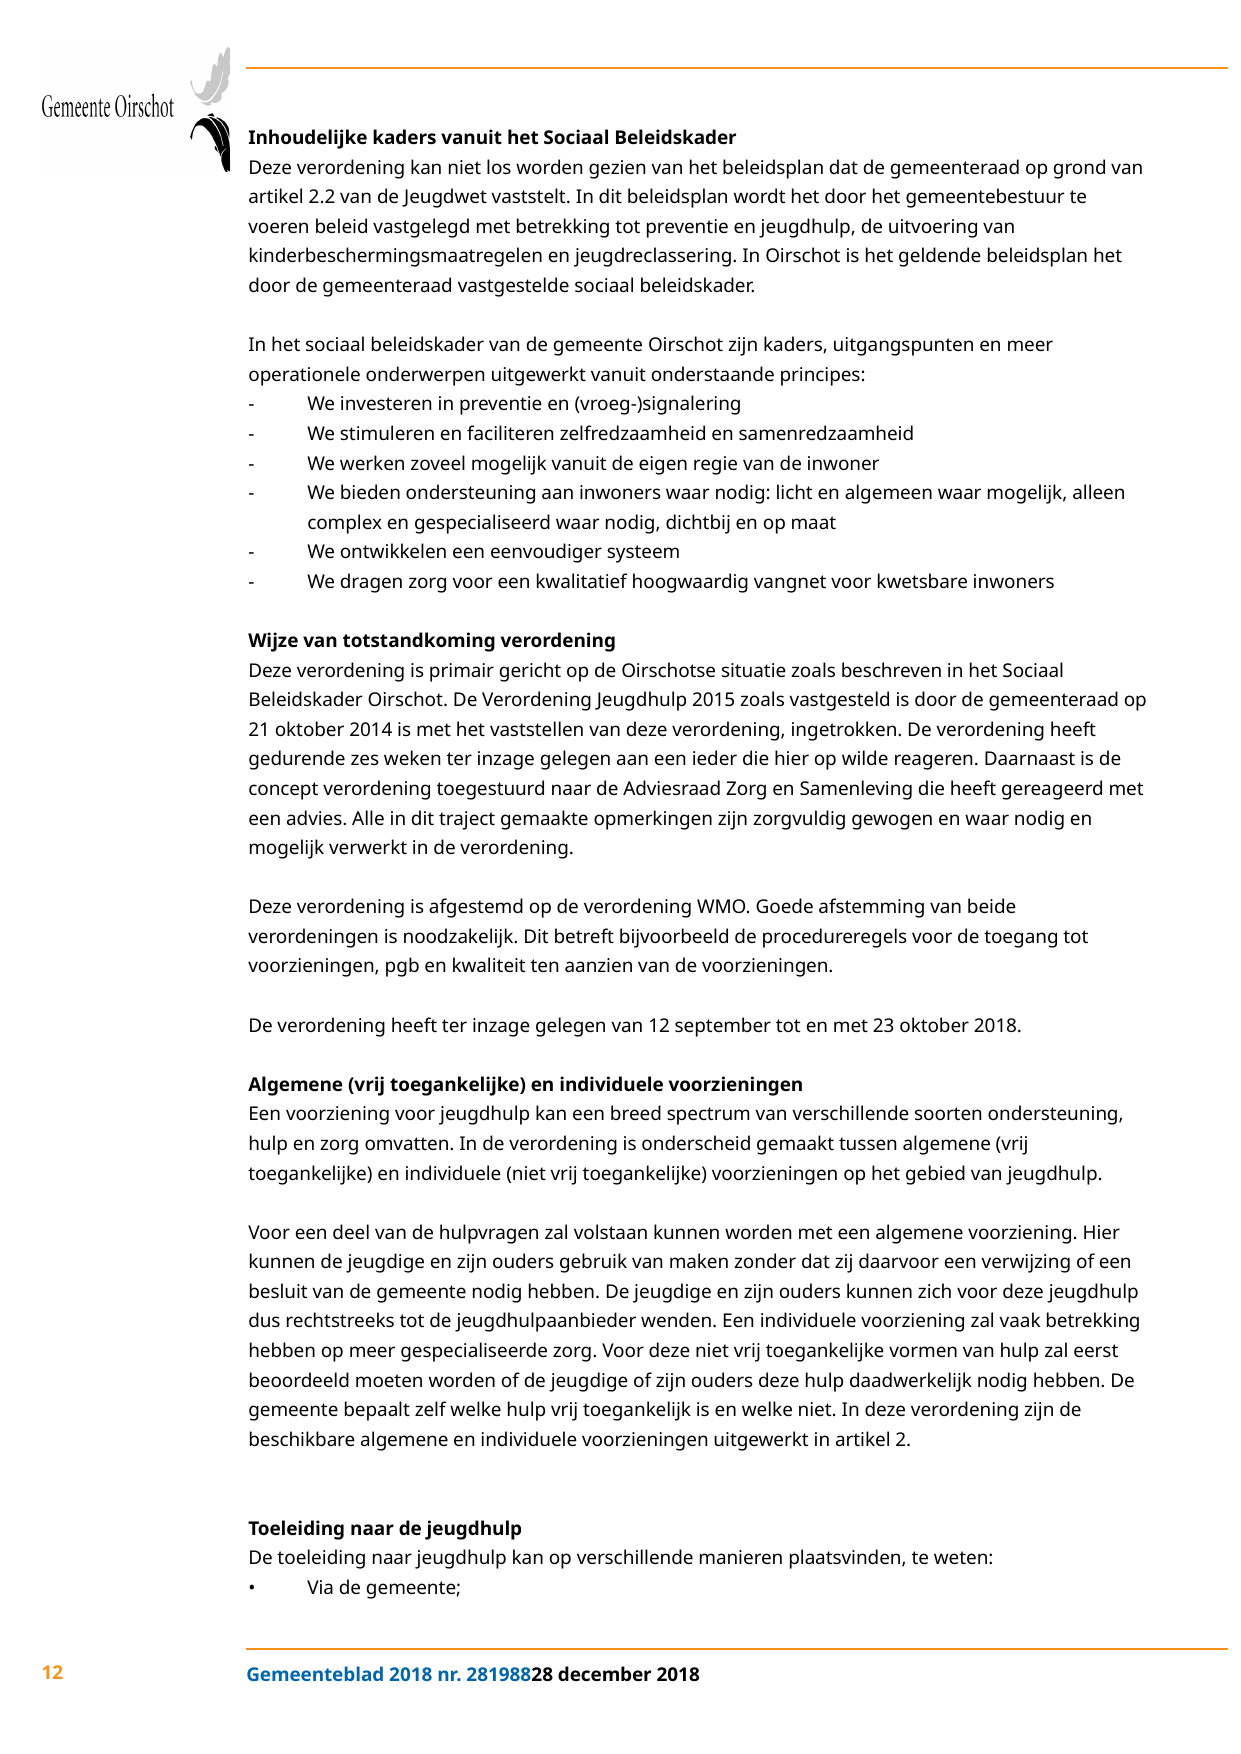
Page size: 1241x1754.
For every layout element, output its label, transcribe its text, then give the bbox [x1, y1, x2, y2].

picture [41, 47, 231, 172]
text De toeleiding naar jeugdhulp kan op verschillende manieren plaatsvinden, te weten: [248, 1544, 1152, 1570]
list We bieden ondersteuning aan inwoners waar nodig: licht en algemeen waar mogelijk, alleen complex en gespecialiseerd waar nodig, dichtbij en op maat [248, 479, 1152, 535]
text Een voorziening voor jeugdhulp kan een breed spectrum van verschillende soorten ondersteuning, hulp en zorg omvatten. In de verordening is onderscheid gemaakt tussen algemene (vrij toegankelijke) en individuele (niet vrij toegankelijke) voorzieningen op het gebied van jeugdhulp. [248, 1101, 1152, 1186]
list We werken zoveel mogelijk vanuit de eigen regie van de inwoner [248, 450, 1152, 476]
text De verordening heeft ter inzage gelegen van 12 september tot en met 23 oktober 2018. [248, 1012, 1152, 1038]
list We investeren in preventie en (vroeg-)signalering [248, 391, 1152, 416]
text In het sociaal beleidskader van de gemeente Oirschot zijn kaders, uitgangspunten en meer operationele onderwerpen uitgewerkt vanuit onderstaande principes: [248, 331, 1152, 387]
text Inhoudelijke kaders vanuit het Sociaal Beleidskader [248, 124, 1152, 150]
text Deze verordening is afgestemd op de verordening WMO. Goede afstemming van beide verordeningen is noodzakelijk. Dit betreft bijvoorbeeld de procedureregels voor de toegang tot voorzieningen, pgb en kwaliteit ten aanzien van de voorzieningen. [248, 893, 1152, 978]
text Algemene (vrij toegankelijke) en individuele voorzieningen [248, 1071, 1152, 1097]
text Voor een deel van de hulpvragen zal volstaan kunnen worden met een algemene voorziening. Hier kunnen de jeugdige en zijn ouders gebruik van maken zonder dat zij daarvoor een verwijzing of een besluit van de gemeente nodig hebben. De jeugdige en zijn ouders kunnen zich voor deze jeugdhulp dus rechtstreeks tot de jeugdhulpaanbieder wenden. Een individuele voorziening zal vaak betrekking hebben op meer gespecialiseerde zorg. Voor deze niet vrij toegankelijke vormen van hulp zal eerst beoordeeld moeten worden of de jeugdige of zijn ouders deze hulp daadwerkelijk nodig hebben. De gemeente bepaalt zelf welke hulp vrij toegankelijk is en welke niet. In deze verordening zijn de beschikbare algemene en individuele voorzieningen uitgewerkt in artikel 2. [248, 1219, 1152, 1452]
text Wijze van totstandkoming verordening [248, 627, 1152, 653]
list Via de gemeente; [248, 1574, 1152, 1600]
text Toeleiding naar de jeugdhulp [248, 1515, 1152, 1541]
list We ontwikkelen een eenvoudiger systeem [248, 538, 1152, 564]
list We stimuleren en faciliteren zelfredzaamheid en samenredzaamheid [248, 420, 1152, 446]
text Deze verordening kan niet los worden gezien van het beleidsplan dat de gemeenteraad op grond van artikel 2.2 van de Jeugdwet vaststelt. In dit beleidsplan wordt het door het gemeentebestuur te voeren beleid vastgelegd met betrekking tot preventie en jeugdhulp, de uitvoering van kinderbeschermingsmaatregelen en jeugdreclassering. In Oirschot is het geldende beleidsplan het door de gemeenteraad vastgestelde sociaal beleidskader. [248, 154, 1152, 298]
list We dragen zorg voor een kwalitatief hoogwaardig vangnet voor kwetsbare inwoners [248, 568, 1152, 594]
text Deze verordening is primair gericht op de Oirschotse situatie zoals beschreven in het Sociaal Beleidskader Oirschot. De Verordening Jeugdhulp 2015 zoals vastgesteld is door de gemeenteraad op 21 oktober 2014 is met het vaststellen van deze verordening, ingetrokken. De verordening heeft gedurende zes weken ter inzage gelegen aan een ieder die hier op wilde reageren. Daarnaast is de concept verordening toegestuurd naar de Adviesraad Zorg en Samenleving die heeft gereageerd met een advies. Alle in dit traject gemaakte opmerkingen zijn zorgvuldig gewogen en waar nodig en mogelijk verwerkt in de verordening. [248, 657, 1152, 860]
